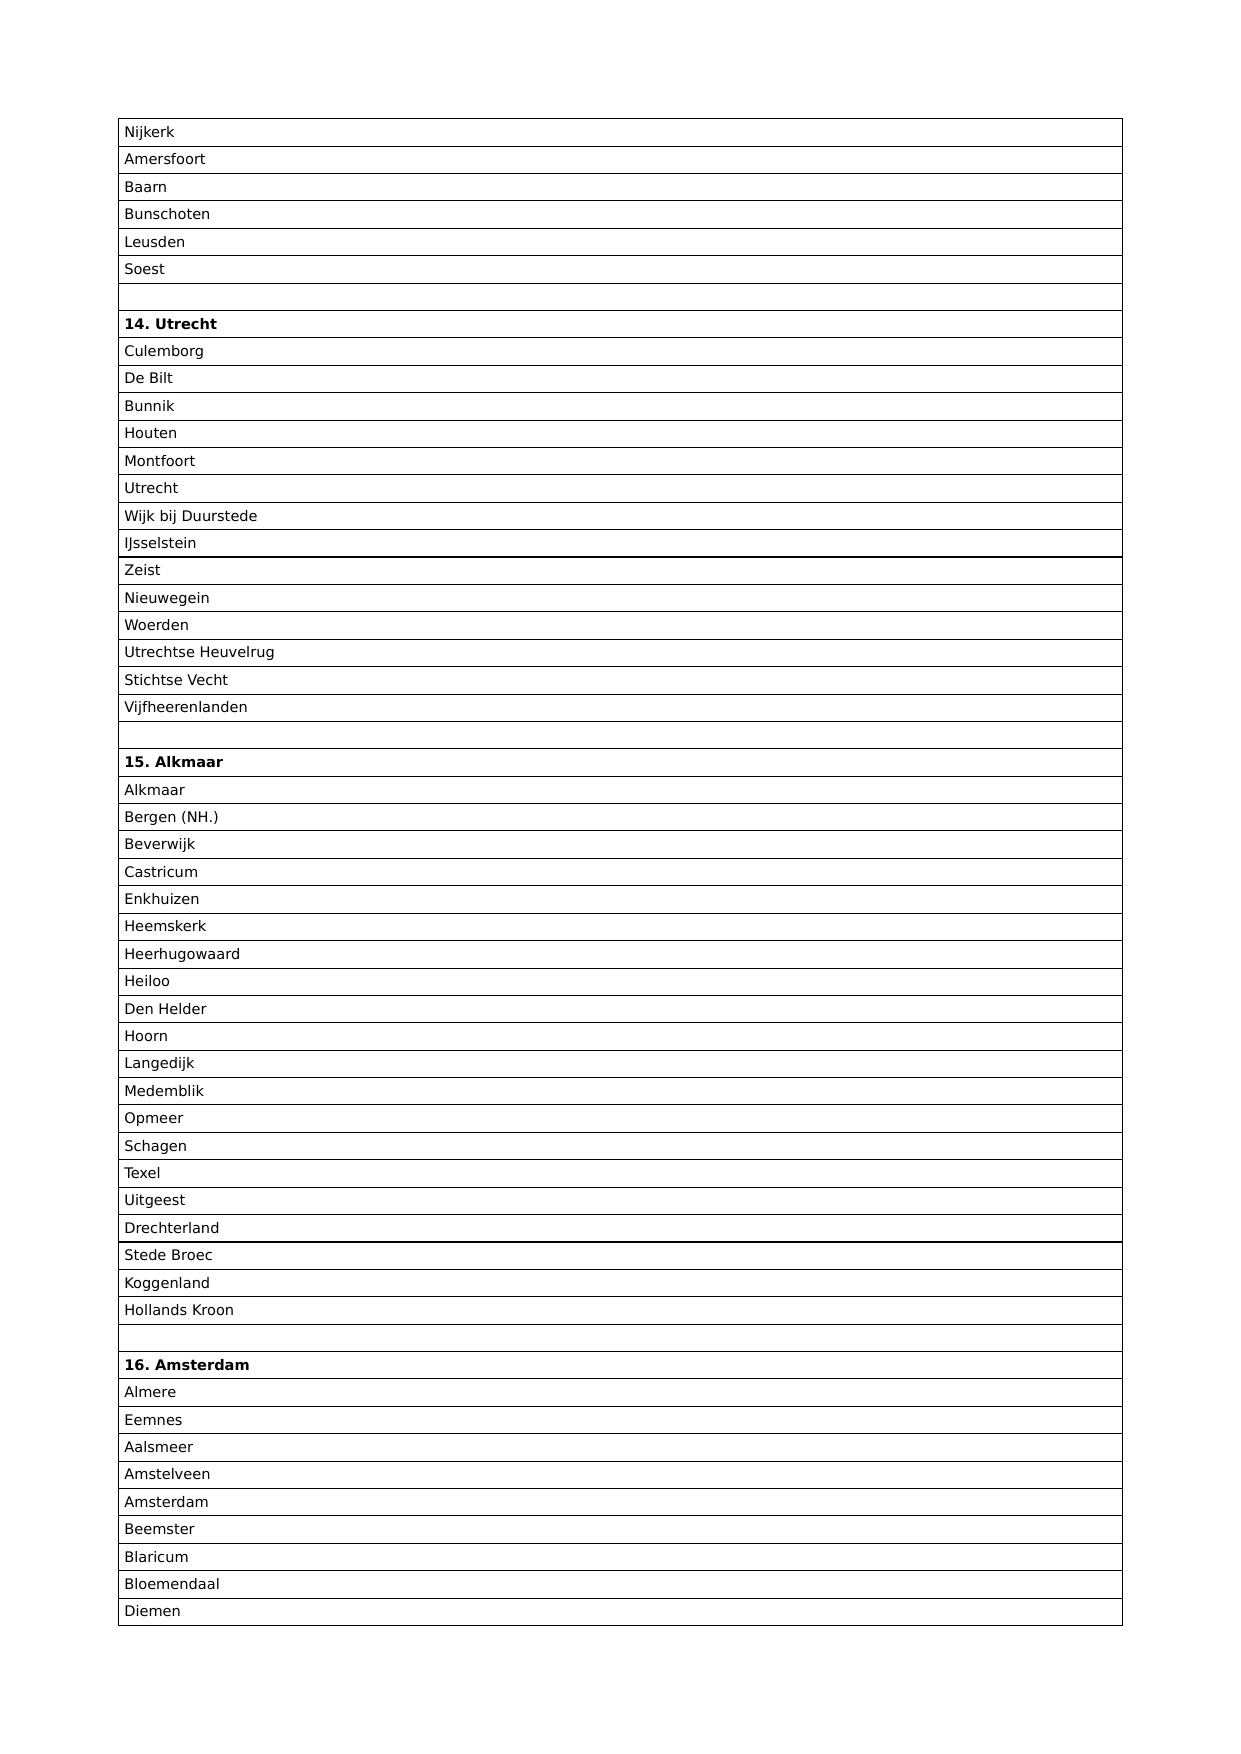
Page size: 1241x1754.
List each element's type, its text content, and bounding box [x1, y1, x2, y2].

table_cell De Bilt [119, 366, 1122, 392]
table_cell Enkhuizen [119, 886, 1122, 913]
table_cell 16. Amsterdam [119, 1352, 1122, 1378]
table_cell Soest [119, 256, 1122, 282]
table_cell Alkmaar [119, 777, 1122, 803]
table_cell Stede Broec [119, 1243, 1122, 1269]
table_cell Heerhugowaard [119, 941, 1122, 967]
table_cell [119, 1325, 1122, 1351]
table_cell Heemskerk [119, 914, 1122, 940]
table_cell Nieuwegein [119, 585, 1122, 611]
table_cell Den Helder [119, 996, 1122, 1022]
table_cell Almere [119, 1379, 1122, 1406]
table_cell Montfoort [119, 448, 1122, 474]
table_cell Beverwijk [119, 831, 1122, 858]
table_cell Koggenland [119, 1270, 1122, 1296]
table_cell 15. Alkmaar [119, 749, 1122, 776]
table_cell Vijfheerenlanden [119, 695, 1122, 721]
table_cell Beemster [119, 1516, 1122, 1543]
table_cell Schagen [119, 1133, 1122, 1159]
table_cell Culemborg [119, 338, 1122, 365]
table_cell Blaricum [119, 1544, 1122, 1570]
table_cell Uitgeest [119, 1188, 1122, 1214]
table_cell Stichtse Vecht [119, 667, 1122, 693]
table_cell Diemen [119, 1599, 1122, 1625]
table_cell Opmeer [119, 1105, 1122, 1132]
table_cell Utrechtse Heuvelrug [119, 640, 1122, 666]
table_cell Nijkerk [119, 119, 1122, 146]
table_cell Aalsmeer [119, 1434, 1122, 1461]
table_cell Hoorn [119, 1023, 1122, 1049]
table_cell Amstelveen [119, 1462, 1122, 1488]
table_cell Bunschoten [119, 201, 1122, 228]
table_cell Woerden [119, 612, 1122, 639]
table_cell IJsselstein [119, 530, 1122, 556]
table_cell Drechterland [119, 1215, 1122, 1241]
table_cell [119, 722, 1122, 748]
table_cell Eemnes [119, 1407, 1122, 1433]
table_cell Bloemendaal [119, 1571, 1122, 1597]
table_cell Hollands Kroon [119, 1297, 1122, 1323]
table_cell Utrecht [119, 475, 1122, 502]
table_cell Amersfoort [119, 147, 1122, 173]
table_cell Wijk bij Duurstede [119, 503, 1122, 529]
table_cell Bunnik [119, 393, 1122, 419]
table_cell Medemblik [119, 1078, 1122, 1104]
table_cell Houten [119, 421, 1122, 447]
table_cell Castricum [119, 859, 1122, 885]
table_cell Leusden [119, 229, 1122, 255]
table_cell Zeist [119, 558, 1122, 584]
table_cell Bergen (NH.) [119, 804, 1122, 830]
table_cell Baarn [119, 174, 1122, 200]
table_cell Amsterdam [119, 1489, 1122, 1515]
table_cell 14. Utrecht [119, 311, 1122, 337]
table_cell Texel [119, 1160, 1122, 1187]
table_cell Heiloo [119, 969, 1122, 995]
table_cell [119, 284, 1122, 310]
table_cell Langedijk [119, 1051, 1122, 1077]
